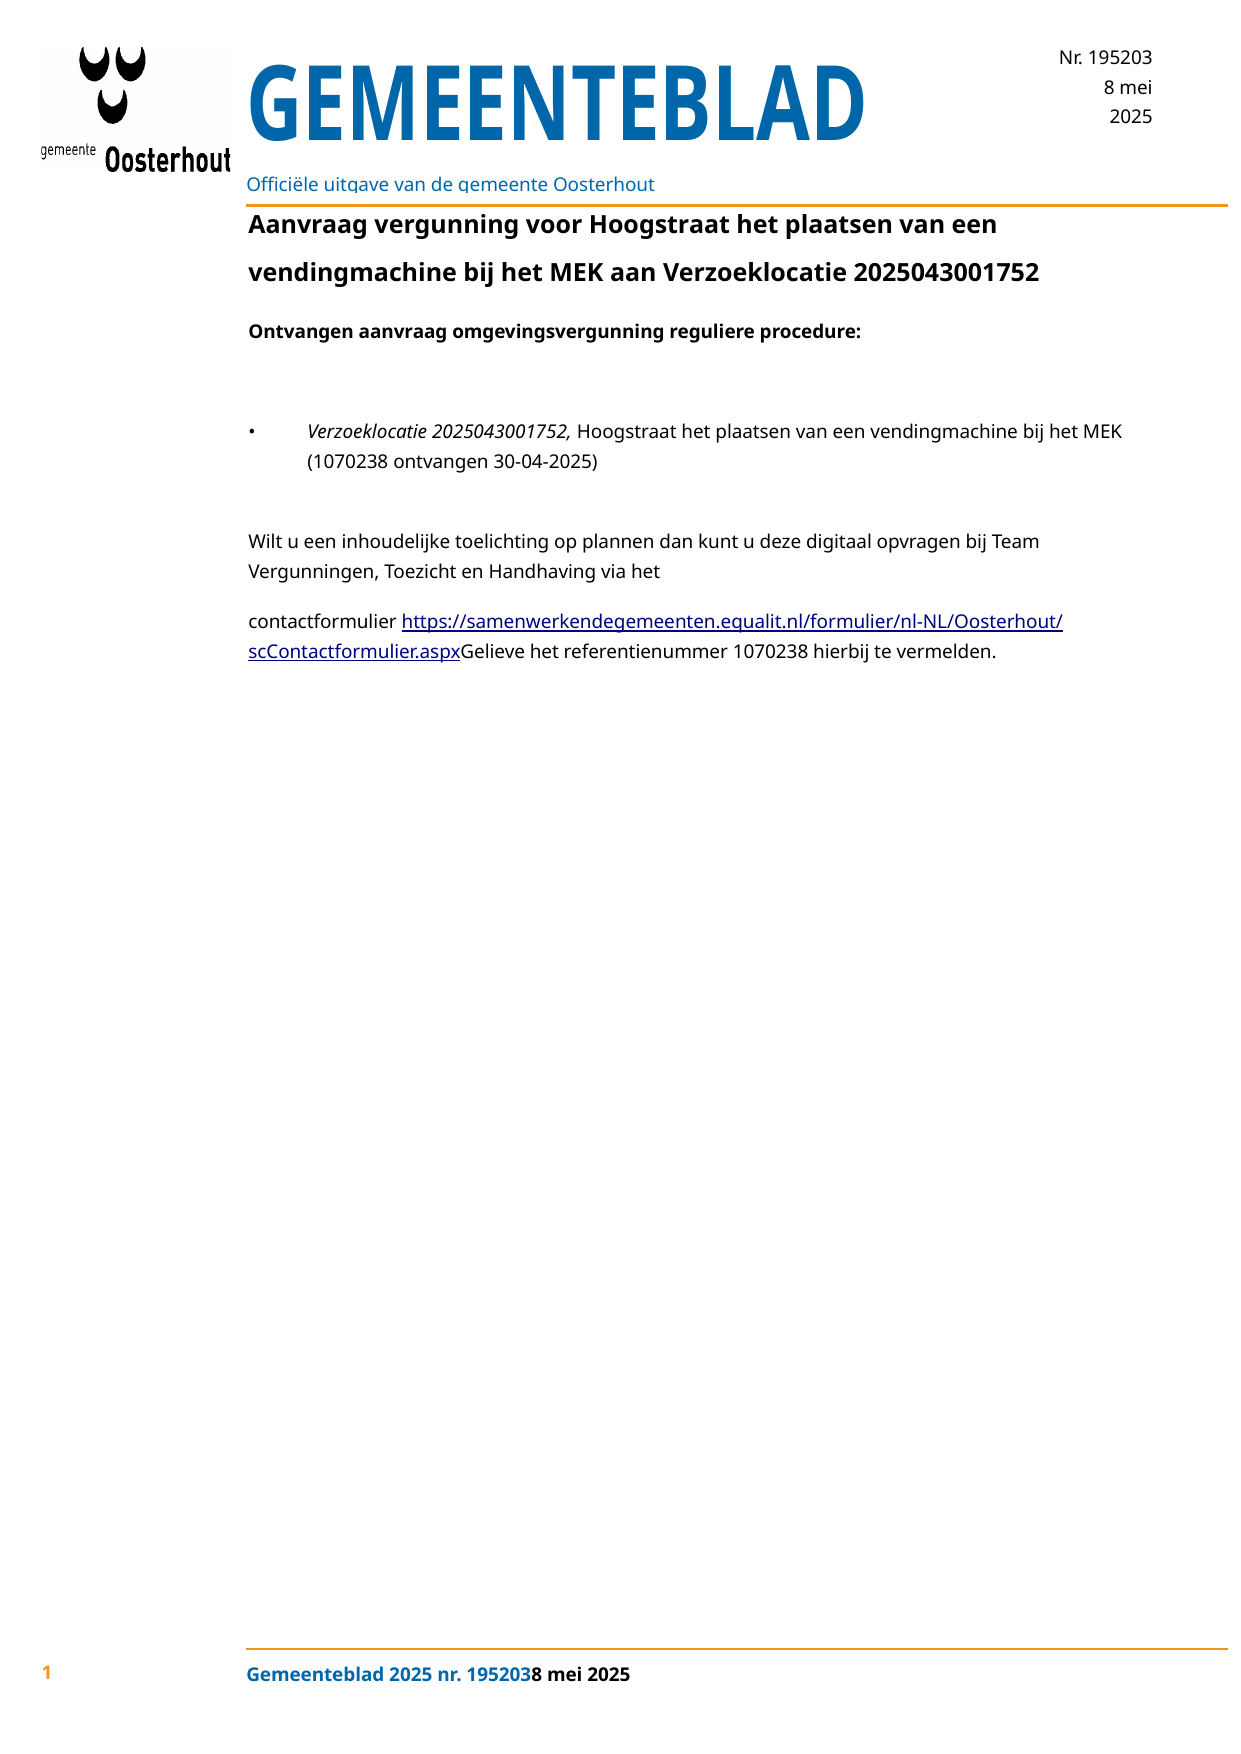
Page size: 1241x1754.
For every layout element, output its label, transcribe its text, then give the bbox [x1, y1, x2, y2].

list Verzoeklocatie 2025043001752, Hoogstraat het plaatsen van een vendingmachine bij het MEK (1070238 ontvangen 30-04-2025) [248, 419, 1152, 474]
picture [41, 47, 231, 172]
text Wilt u een inhoudelijke toelichting op plannen dan kunt u deze digitaal opvragen bij Team Vergunningen, Toezicht en Handhaving via het [248, 528, 1152, 584]
text Aanvraag vergunning voor Hoogstraat het plaatsen van een vendingmachine bij het MEK aan Verzoeklocatie 2025043001752 [248, 207, 1152, 288]
text Ontvangen aanvraag omgevingsvergunning reguliere procedure: [248, 318, 1152, 344]
text contactformulier https://samenwerkendegemeenten.equalit.nl/formulier/nl-NL/Oosterhout/scContactformulier.aspxGelieve het referentienummer 1070238 hierbij te vermelden. [248, 608, 1152, 664]
